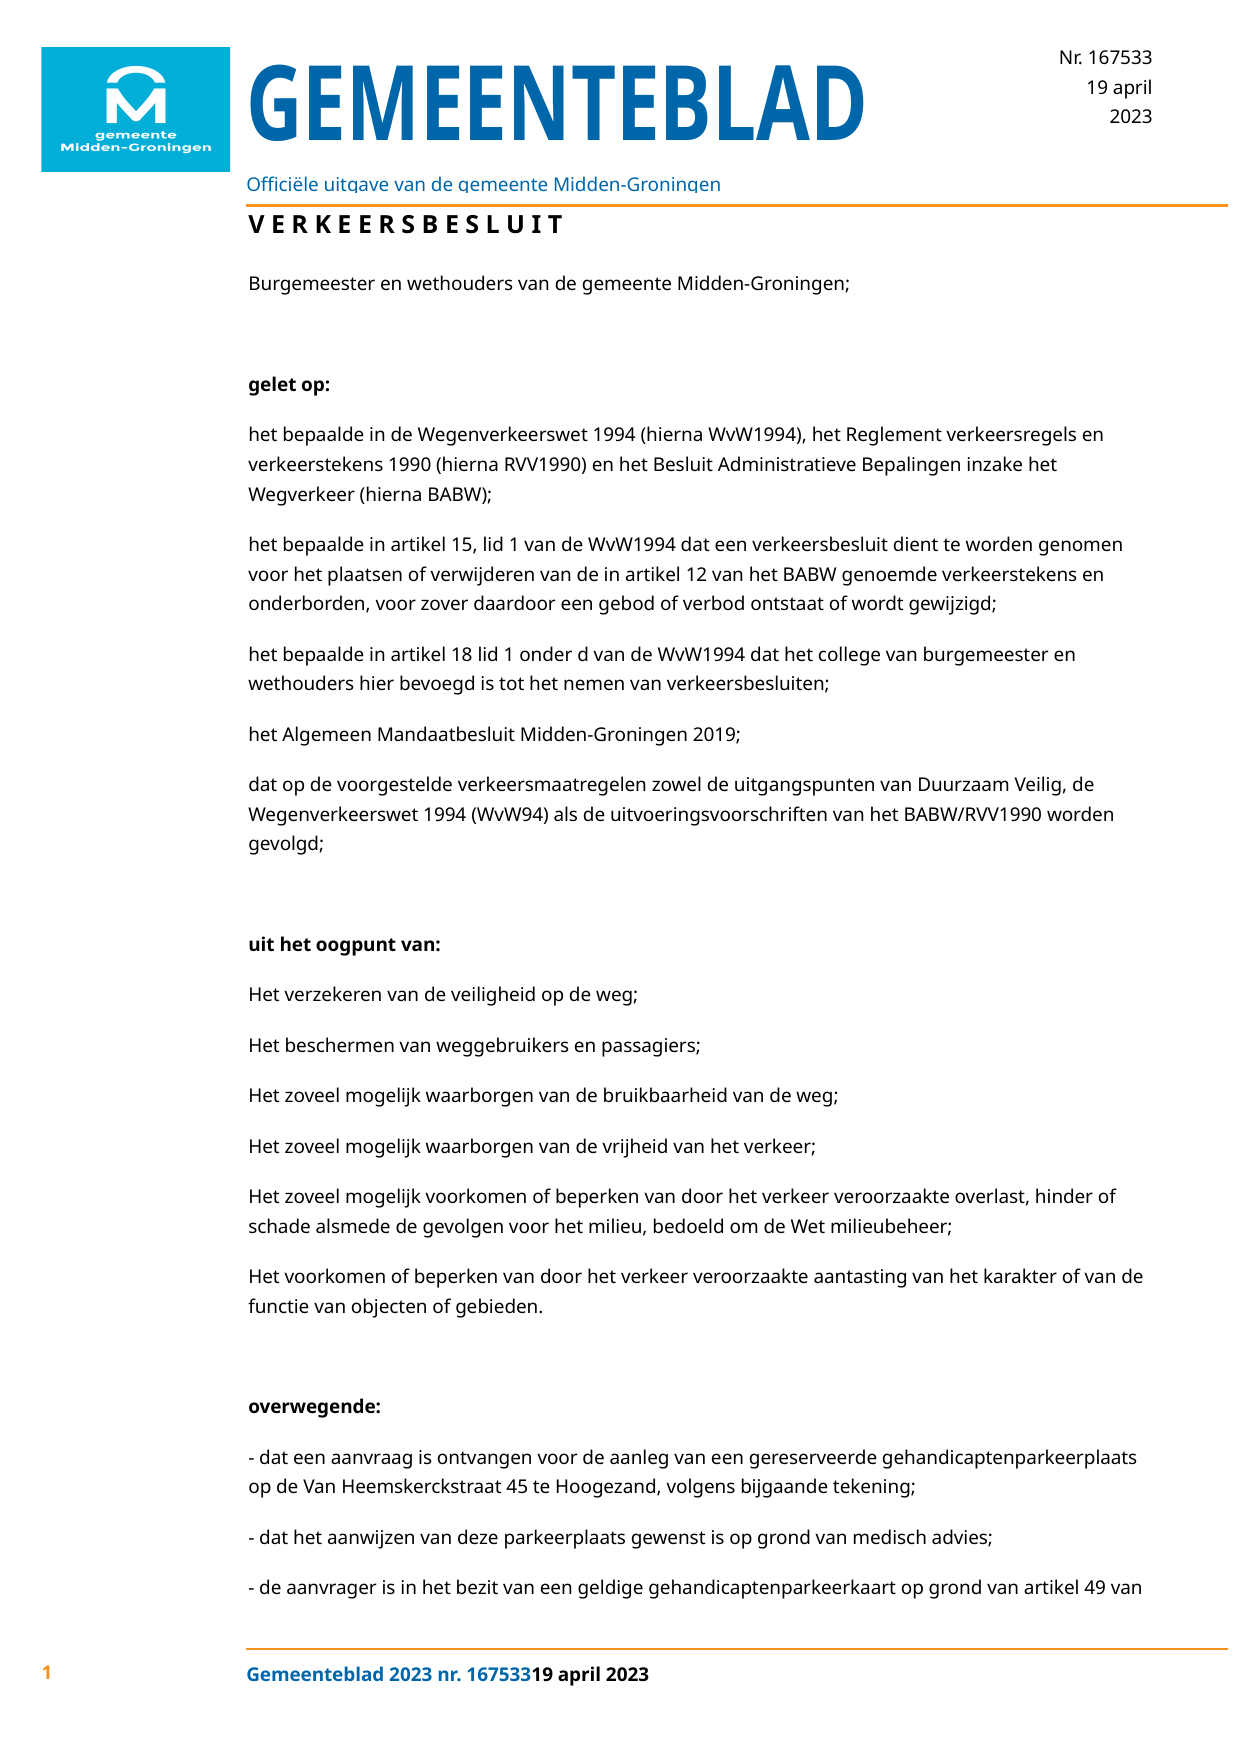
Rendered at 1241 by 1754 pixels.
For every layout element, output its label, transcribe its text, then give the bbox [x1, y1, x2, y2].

picture [108, 66, 164, 82]
text Het beschermen van weggebruikers en passagiers; [248, 1032, 1152, 1058]
text het bepaalde in artikel 15, lid 1 van de WvW1994 dat een verkeersbesluit dient te worden genomen voor het plaatsen of verwijderen van de in artikel 12 van het BABW genoemde verkeerstekens en onderborden, voor zover daardoor een gebod of verbod ontstaat of wordt gewijzigd; [248, 531, 1152, 616]
text - dat een aanvraag is ontvangen voor de aanleg van een gereserveerde gehandicaptenparkeerplaats op de Van Heemskerckstraat 45 te Hoogezand, volgens bijgaande tekening; [248, 1444, 1152, 1499]
picture [107, 89, 165, 122]
text Het zoveel mogelijk voorkomen of beperken van door het verkeer veroorzaakte overlast, hinder of schade alsmede de gevolgen voor het milieu, bedoeld om de Wet milieubeheer; [248, 1183, 1152, 1238]
text V E R K E E R S B E S L U I T [248, 207, 1152, 241]
text - dat het aanwijzen van deze parkeerplaats gewenst is op grond van medisch advies; [248, 1524, 1152, 1550]
text gelet op: [248, 371, 1152, 397]
text dat op de voorgestelde verkeersmaatregelen zowel de uitgangspunten van Duurzaam Veilig, de Wegenverkeerswet 1994 (WvW94) als de uitvoeringsvoorschriften van het BABW/RVV1990 worden gevolgd; [248, 771, 1152, 856]
text Het zoveel mogelijk waarborgen van de bruikbaarheid van de weg; [248, 1082, 1152, 1108]
text Het voorkomen of beperken van door het verkeer veroorzaakte aantasting van het karakter of van de functie van objecten of gebieden. [248, 1263, 1152, 1318]
text Burgemeester en wethouders van de gemeente Midden-Groningen; [248, 270, 1152, 296]
picture [184, 146, 190, 153]
text het bepaalde in de Wegenverkeerswet 1994 (hierna WvW1994), het Reglement verkeersregels en verkeerstekens 1990 (hierna RVV1990) en het Besluit Administratieve Bepalingen inzake het Wegverkeer (hierna BABW); [248, 422, 1152, 506]
text het Algemeen Mandaatbesluit Midden-Groningen 2019; [248, 721, 1152, 746]
text het bepaalde in artikel 18 lid 1 onder d van de WvW1994 dat het college van burgemeester en wethouders hier bevoegd is tot het nemen van verkeersbesluiten; [248, 641, 1152, 696]
text Het zoveel mogelijk waarborgen van de vrijheid van het verkeer; [248, 1133, 1152, 1158]
text - de aanvrager is in het bezit van een geldige gehandicaptenparkeerkaart op grond van artikel 49 van [248, 1574, 1152, 1600]
text Het verzekeren van de veiligheid op de weg; [248, 982, 1152, 1007]
text overwegende: [248, 1394, 1152, 1419]
text uit het oogpunt van: [248, 931, 1152, 957]
